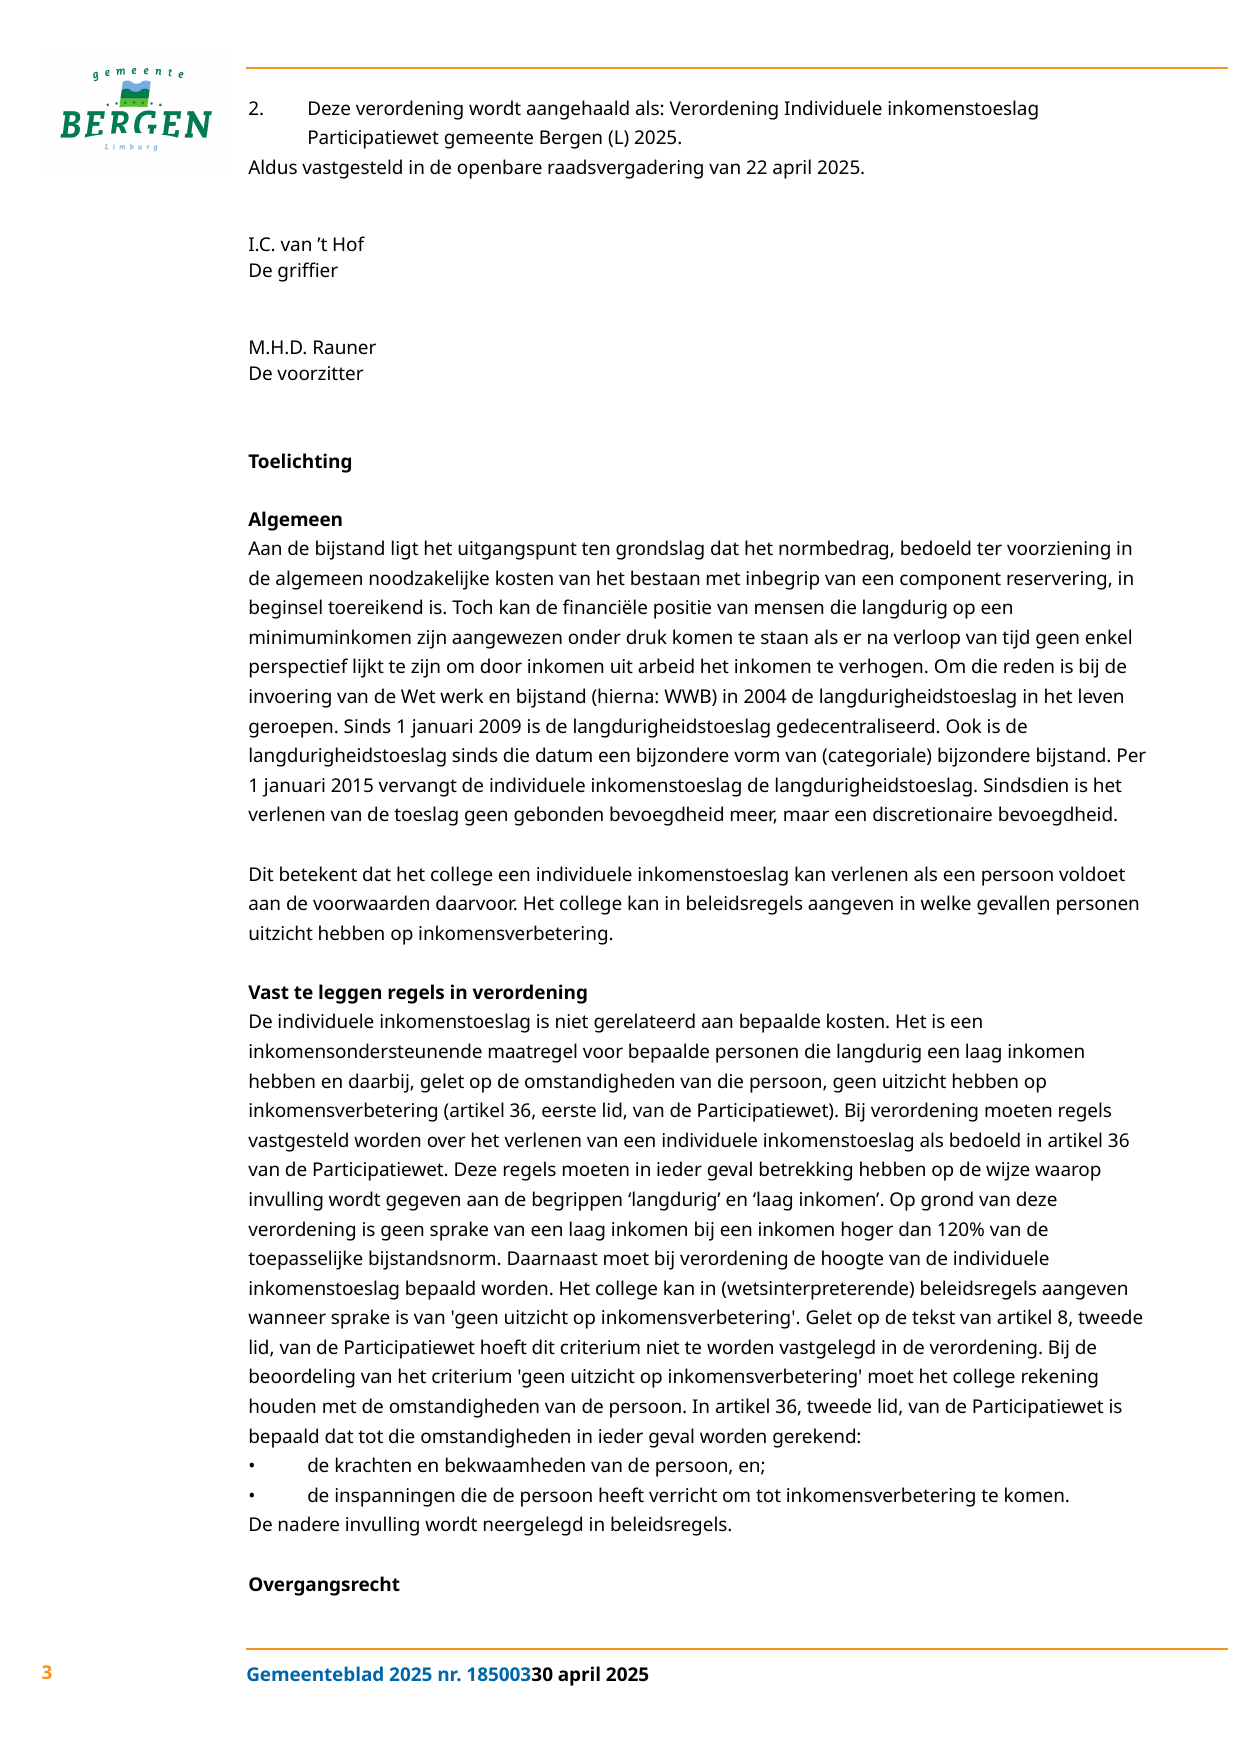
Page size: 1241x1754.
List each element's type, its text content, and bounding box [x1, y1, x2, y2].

text Aldus vastgesteld in de openbare raadsvergadering van 22 april 2025. [248, 154, 1152, 180]
text De nadere invulling wordt neergelegd in beleidsregels. [248, 1512, 1152, 1537]
text Algemeen [248, 506, 1152, 532]
text Vast te leggen regels in verordening [248, 979, 1152, 1005]
text Toelichting [248, 437, 1152, 477]
text I.C. van ’t Hof [248, 231, 1152, 257]
text M.H.D. Rauner [248, 334, 1152, 360]
list Deze verordening wordt aangehaald als: Verordening Individuele inkomenstoeslag Participatiewet gemeente Bergen (L) 2025. [248, 95, 1152, 150]
list de inspanningen die de persoon heeft verricht om tot inkomensverbetering te komen. [248, 1482, 1152, 1508]
text De individuele inkomenstoeslag is niet gerelateerd aan bepaalde kosten. Het is een inkomensondersteunende maatregel voor bepaalde personen die langdurig een laag inkomen hebben en daarbij, gelet op de omstandigheden van die persoon, geen uitzicht hebben op inkomensverbetering (artikel 36, eerste lid, van de Participatiewet). Bij verordening moeten regels vastgesteld worden over het verlenen van een individuele inkomenstoeslag als bedoeld in artikel 36 van de Participatiewet. Deze regels moeten in ieder geval betrekking hebben op de wijze waarop invulling wordt gegeven aan de begrippen ‘langdurig’ en ‘laag inkomen’. Op grond van deze verordening is geen sprake van een laag inkomen bij een inkomen hoger dan 120% van de toepasselijke bijstandsnorm. Daarnaast moet bij verordening de hoogte van de individuele inkomenstoeslag bepaald worden. Het college kan in (wetsinterpreterende) beleidsregels aangeven wanneer sprake is van 'geen uitzicht op inkomensverbetering'. Gelet op de tekst van artikel 8, tweede lid, van de Participatiewet hoeft dit criterium niet te worden vastgelegd in de verordening. Bij de beoordeling van het criterium 'geen uitzicht op inkomensverbetering' moet het college rekening houden met de omstandigheden van de persoon. In artikel 36, tweede lid, van de Participatiewet is bepaald dat tot die omstandigheden in ieder geval worden gerekend: [248, 1009, 1152, 1449]
text Dit betekent dat het college een individuele inkomenstoeslag kan verlenen als een persoon voldoet aan de voorwaarden daarvoor. Het college kan in beleidsregels aangeven in welke gevallen personen uitzicht hebben op inkomensverbetering. [248, 861, 1152, 946]
text Overgangsrecht [248, 1571, 1152, 1597]
text De griffier [248, 257, 1152, 283]
text Aan de bijstand ligt het uitgangspunt ten grondslag dat het normbedrag, bedoeld ter voorziening in de algemeen noodzakelijke kosten van het bestaan met inbegrip van een component reservering, in beginsel toereikend is. Toch kan de financiële positie van mensen die langdurig op een minimuminkomen zijn aangewezen onder druk komen te staan als er na verloop van tijd geen enkel perspectief lijkt te zijn om door inkomen uit arbeid het inkomen te verhogen. Om die reden is bij de invoering van de Wet werk en bijstand (hierna: WWB) in 2004 de langdurigheidstoeslag in het leven geroepen. Sinds 1 januari 2009 is de langdurigheidstoeslag gedecentraliseerd. Ook is de langdurigheidstoeslag sinds die datum een bijzondere vorm van (categoriale) bijzondere bijstand. Per 1 januari 2015 vervangt de individuele inkomenstoeslag de langdurigheidstoeslag. Sindsdien is het verlenen van de toeslag geen gebonden bevoegdheid meer, maar een discretionaire bevoegdheid. [248, 535, 1152, 827]
list de krachten en bekwaamheden van de persoon, en; [248, 1452, 1152, 1478]
text De voorzitter [248, 360, 1152, 386]
picture [41, 47, 231, 172]
